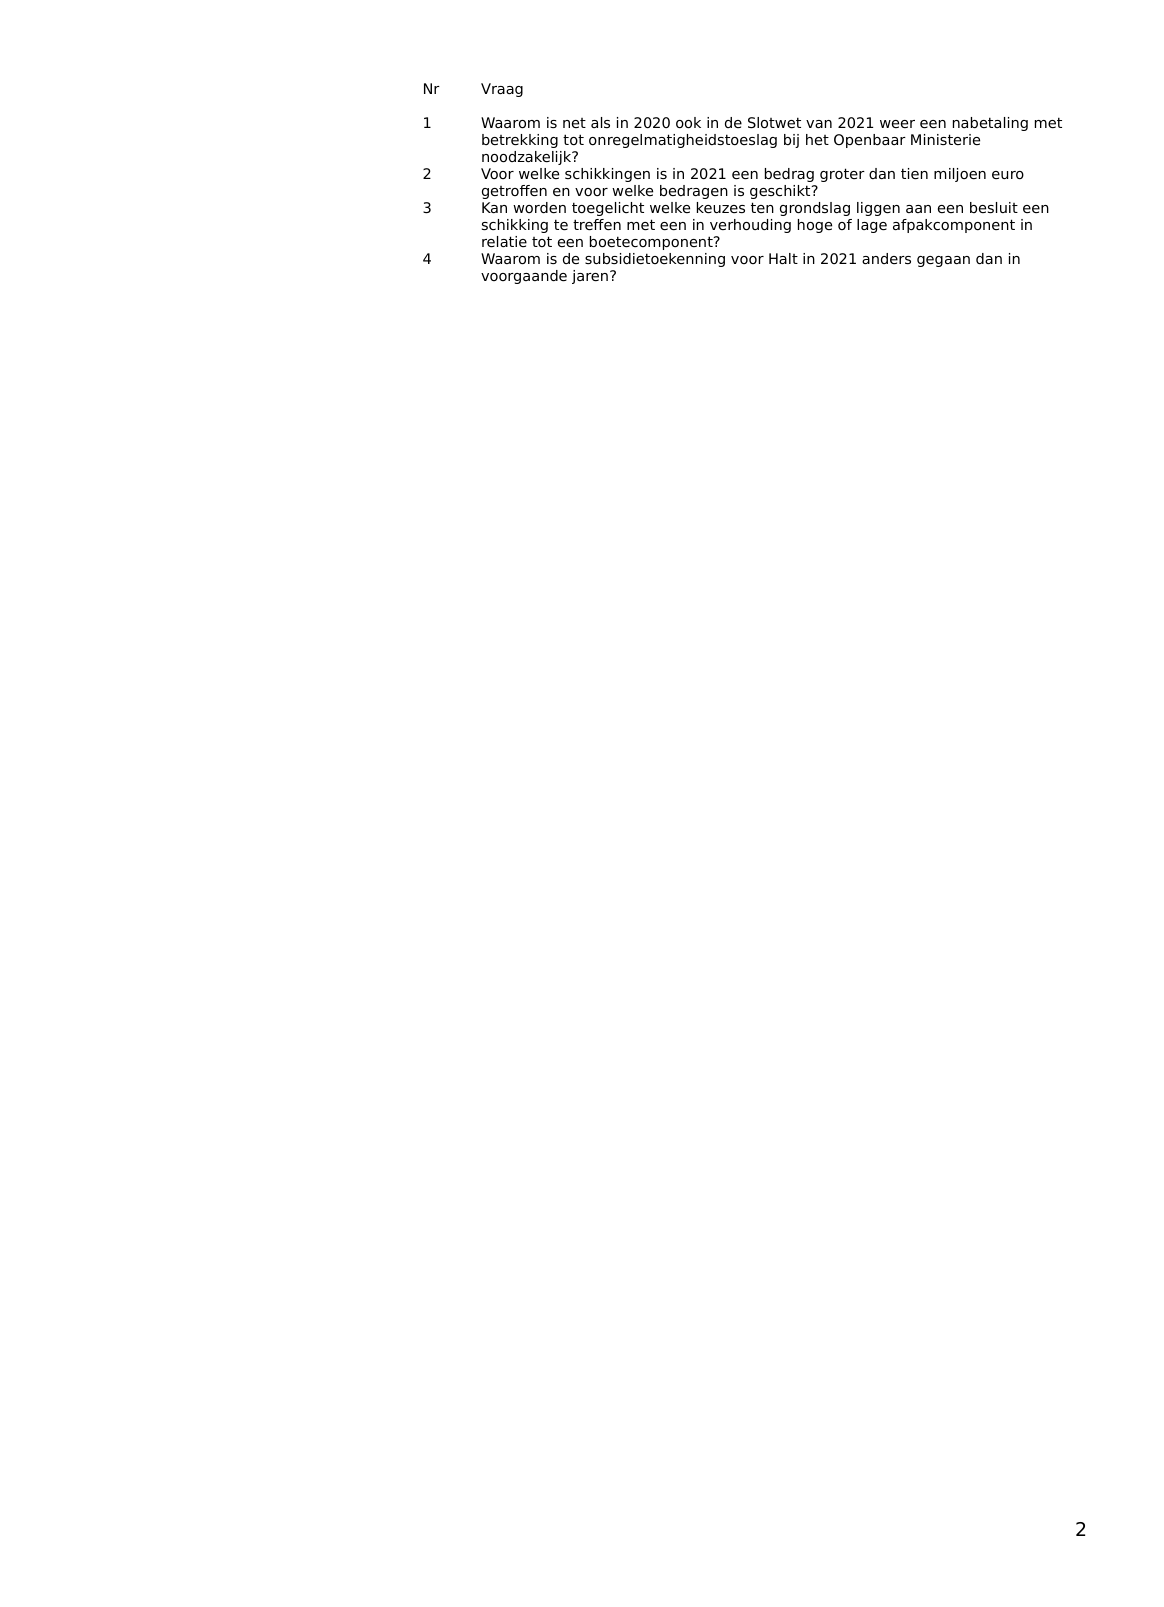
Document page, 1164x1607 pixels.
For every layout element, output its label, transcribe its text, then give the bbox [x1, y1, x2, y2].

table_cell [475, 98, 1087, 115]
table_cell 1 [422, 115, 475, 166]
table_cell [422, 98, 475, 115]
table_cell Waarom is de subsidietoekenning voor Halt in 2021 anders gegaan dan in voorgaande jaren? [475, 251, 1087, 285]
table_header Vraag [475, 81, 1087, 98]
table_cell 2 [422, 166, 475, 200]
table_cell 3 [422, 200, 475, 251]
table_header Nr [422, 81, 475, 98]
table_cell Voor welke schikkingen is in 2021 een bedrag groter dan tien miljoen euro getroffen en voor welke bedragen is geschikt? [475, 166, 1087, 200]
table_cell Waarom is net als in 2020 ook in de Slotwet van 2021 weer een nabetaling met betrekking tot onregelmatigheidstoeslag bij het Openbaar Ministerie noodzakelijk? [475, 115, 1087, 166]
table_cell 4 [422, 251, 475, 285]
table_cell Kan worden toegelicht welke keuzes ten grondslag liggen aan een besluit een schikking te treffen met een in verhouding hoge of lage afpakcomponent in relatie tot een boetecomponent? [475, 200, 1087, 251]
